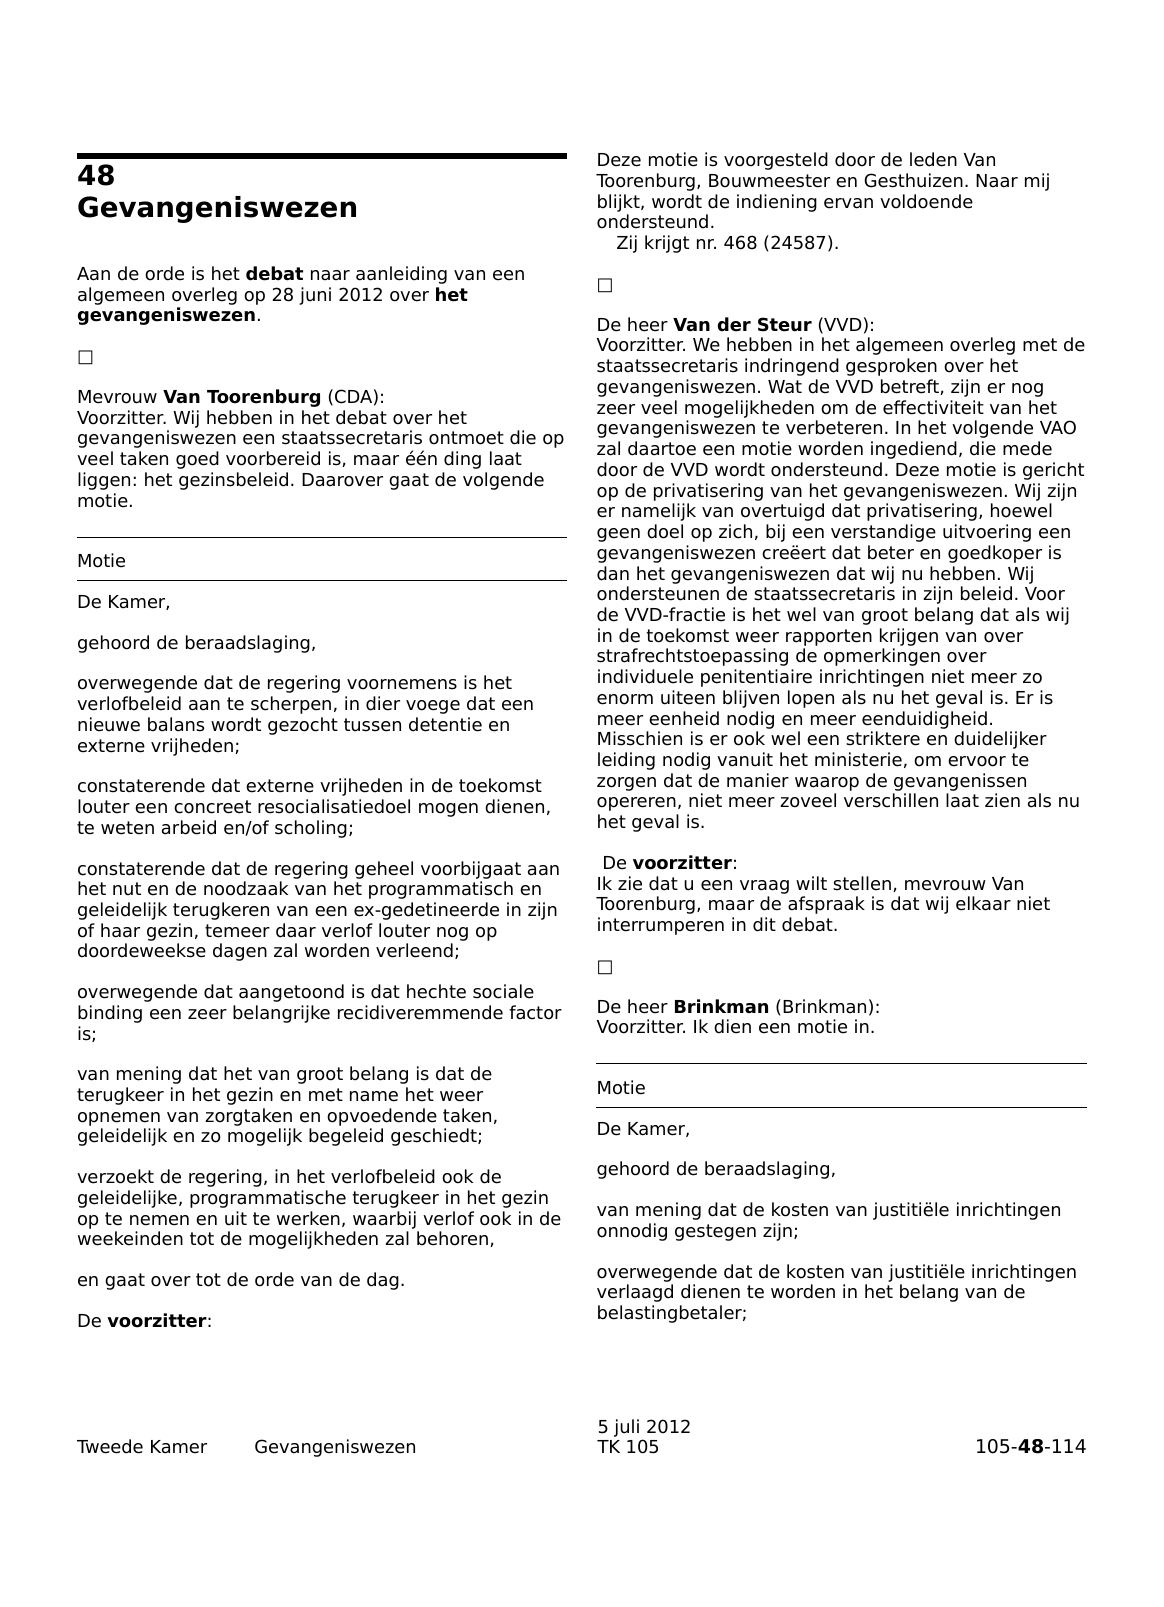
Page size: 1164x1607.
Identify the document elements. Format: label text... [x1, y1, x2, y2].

text Deze motie is voorgesteld door de leden Van Toorenburg, Bouwmeester en Gesthuizen. Naar mij blijkt, wordt de indiening ervan voldoende ondersteund. [596, 150, 1087, 233]
text constaterende dat externe vrijheden in de toekomst louter een concreet resocialisatiedoel mogen dienen, te weten arbeid en/of scholing; [77, 776, 567, 838]
text □ [77, 346, 567, 367]
text gehoord de beraadslaging, [596, 1159, 1087, 1180]
text van mening dat de kosten van justitiële inrichtingen onnodig gestegen zijn; [596, 1200, 1087, 1241]
text De Kamer, [596, 1118, 1087, 1139]
text Mevrouw Van Toorenburg (CDA): [77, 387, 567, 407]
text De voorzitter: [596, 853, 1087, 873]
text Zij krijgt nr. 468 (24587). [596, 233, 1087, 254]
text Aan de orde is het debat naar aanleiding van een algemeen overleg op 28 juni 2012 over het gevangeniswezen. [77, 264, 567, 326]
text □ [596, 274, 1087, 294]
text De Kamer, [77, 592, 567, 612]
text verzoekt de regering, in het verlofbeleid ook de geleidelijke, programmatische terugkeer in het gezin op te nemen en uit te werken, waarbij verlof ook in de weekeinden tot de mogelijkheden zal behoren, [77, 1167, 567, 1250]
text Motie [596, 1078, 1087, 1098]
text Ik zie dat u een vraag wilt stellen, mevrouw Van Toorenburg, maar de afspraak is dat wij elkaar niet interrumperen in dit debat. [596, 873, 1087, 936]
title 48 Gevangeniswezen [77, 159, 567, 224]
text gehoord de beraadslaging, [77, 632, 567, 653]
text Motie [77, 551, 567, 572]
text De voorzitter: [77, 1311, 567, 1331]
text Voorzitter. Ik dien een motie in. [596, 1017, 1087, 1038]
text Voorzitter. Wij hebben in het debat over het gevangeniswezen een staatssecretaris ontmoet die op veel taken goed voorbereid is, maar één ding laat liggen: het gezinsbeleid. Daarover gaat de volgende motie. [77, 407, 567, 511]
text overwegende dat de kosten van justitiële inrichtingen verlaagd dienen te worden in het belang van de belastingbetaler; [596, 1261, 1087, 1324]
text Voorzitter. We hebben in het algemeen overleg met de staatssecretaris indringend gesproken over het gevangeniswezen. Wat de VVD betreft, zijn er nog zeer veel mogelijkheden om de effectiviteit van het gevangeniswezen te verbeteren. In het volgende VAO zal daartoe een motie worden ingediend, die mede door de VVD wordt ondersteund. Deze motie is gericht op de privatisering van het gevangeniswezen. Wij zijn er namelijk van overtuigd dat privatisering, hoewel geen doel op zich, bij een verstandige uitvoering een gevangeniswezen creëert dat beter en goedkoper is dan het gevangeniswezen dat wij nu hebben. Wij ondersteunen de staatssecretaris in zijn beleid. Voor de VVD-fractie is het wel van groot belang dat als wij in de toekomst weer rapporten krijgen van over strafrechtstoepassing de opmerkingen over individuele penitentiaire inrichtingen niet meer zo enorm uiteen blijven lopen als nu het geval is. Er is meer eenheid nodig en meer eenduidigheid. Misschien is er ook wel een striktere en duidelijker leiding nodig vanuit het ministerie, om ervoor te zorgen dat de manier waarop de gevangenissen opereren, niet meer zoveel verschillen laat zien als nu het geval is. [596, 335, 1087, 833]
text constaterende dat de regering geheel voorbijgaat aan het nut en de noodzaak van het programmatisch en geleidelijk terugkeren van een ex-gedetineerde in zijn of haar gezin, temeer daar verlof louter nog op doordeweekse dagen zal worden verleend; [77, 858, 567, 962]
text overwegende dat de regering voornemens is het verlofbeleid aan te scherpen, in dier voege dat een nieuwe balans wordt gezocht tussen detentie en externe vrijheden; [77, 673, 567, 756]
text en gaat over tot de orde van de dag. [77, 1270, 567, 1291]
text van mening dat het van groot belang is dat de terugkeer in het gezin en met name het weer opnemen van zorgtaken en opvoedende taken, geleidelijk en zo mogelijk begeleid geschiedt; [77, 1064, 567, 1147]
text overwegende dat aangetoond is dat hechte sociale binding een zeer belangrijke recidiveremmende factor is; [77, 982, 567, 1044]
text □ [596, 956, 1087, 976]
text De heer Van der Steur (VVD): [596, 314, 1087, 335]
text De heer Brinkman (Brinkman): [596, 996, 1087, 1017]
